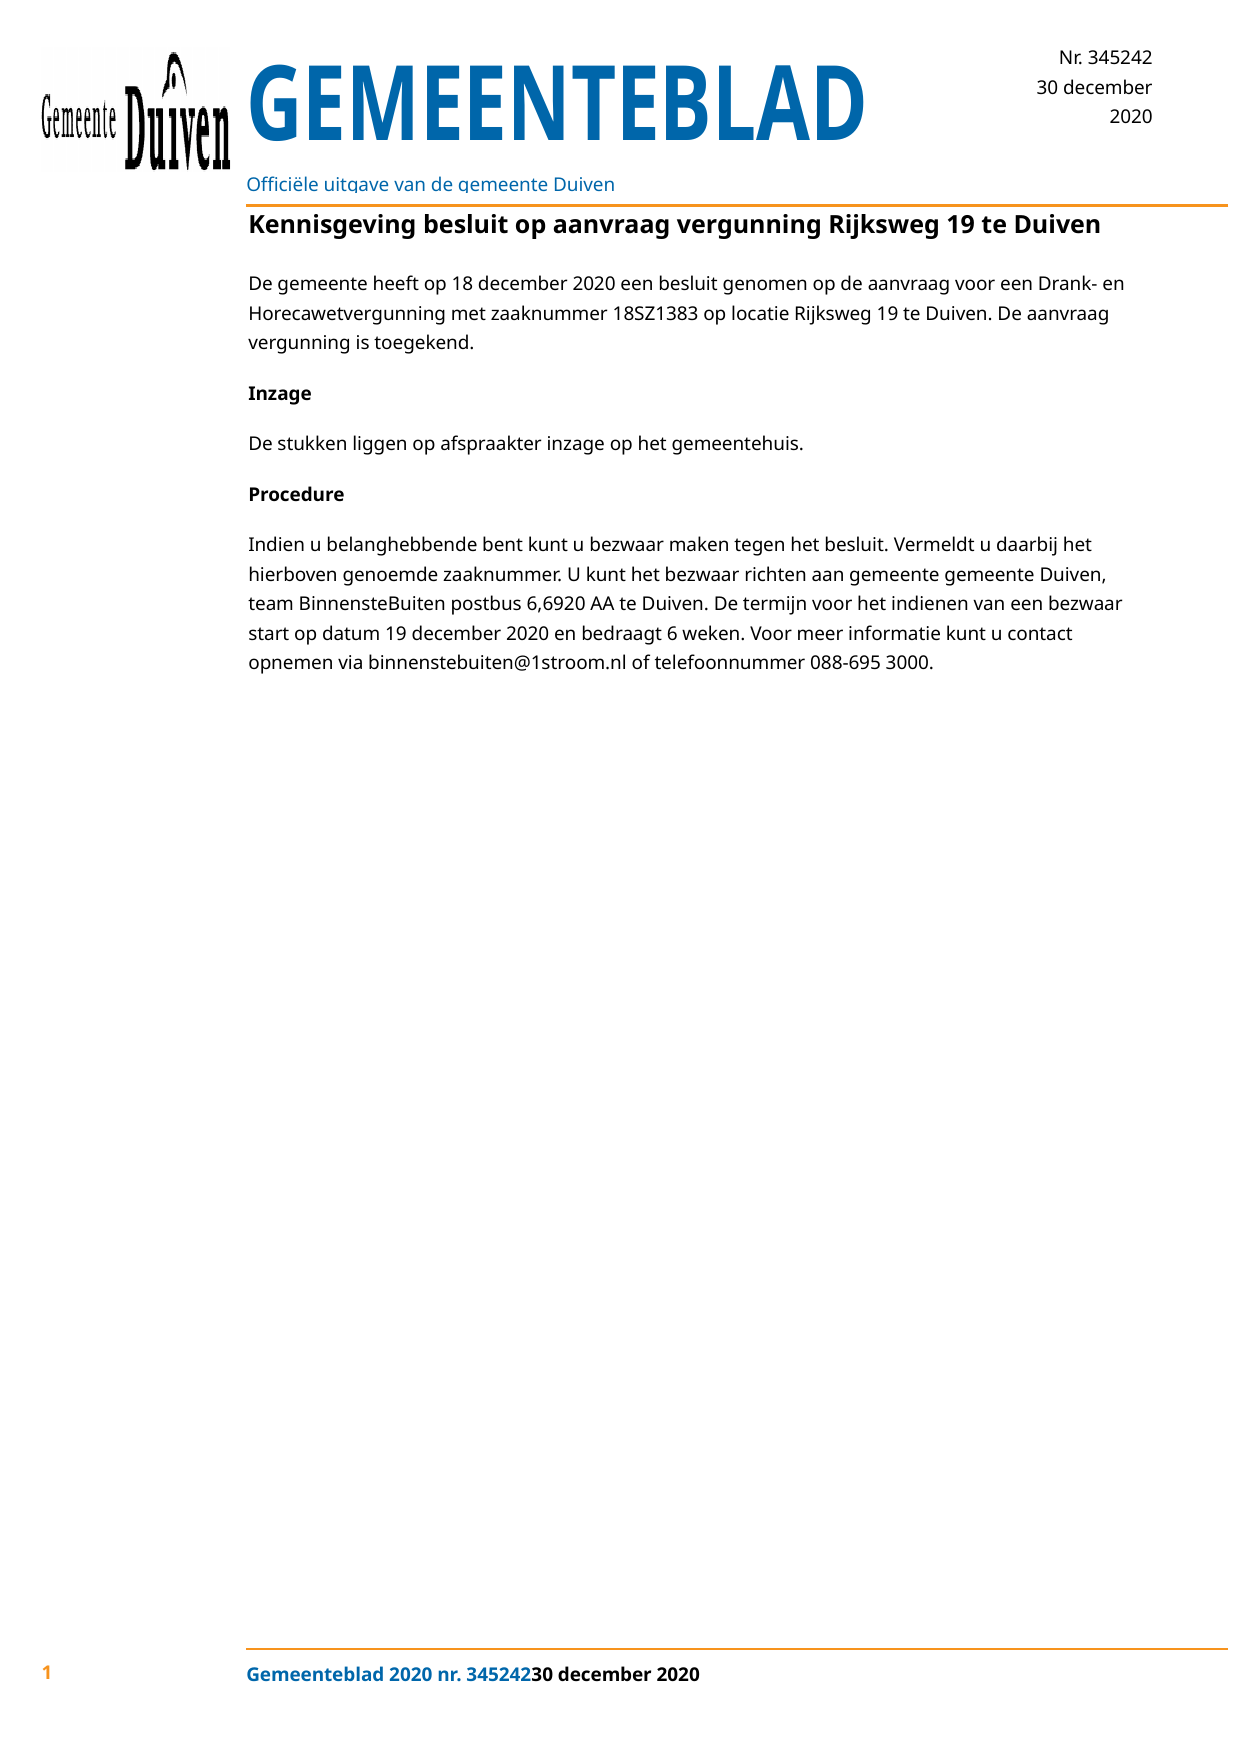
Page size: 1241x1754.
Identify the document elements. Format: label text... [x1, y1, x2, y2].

picture [41, 47, 231, 172]
text De stukken liggen op afspraakter inzage op het gemeentehuis. [248, 430, 1152, 456]
text Procedure [248, 481, 1152, 506]
text Indien u belanghebbende bent kunt u bezwaar maken tegen het besluit. Vermeldt u daarbij het hierboven genoemde zaaknummer. U kunt het bezwaar richten aan gemeente gemeente Duiven, team BinnensteBuiten postbus 6,6920 AA te Duiven. De termijn voor het indienen van een bezwaar start op datum 19 december 2020 en bedraagt 6 weken. Voor meer informatie kunt u contact opnemen via binnenstebuiten@1stroom.nl of telefoonnummer 088-695 3000. [248, 531, 1152, 675]
text Inzage [248, 380, 1152, 406]
text De gemeente heeft op 18 december 2020 een besluit genomen op de aanvraag voor een Drank- en Horecawetvergunning met zaaknummer 18SZ1383 op locatie Rijksweg 19 te Duiven. De aanvraag vergunning is toegekend. [248, 270, 1152, 355]
text Kennisgeving besluit op aanvraag vergunning Rijksweg 19 te Duiven [248, 207, 1152, 241]
